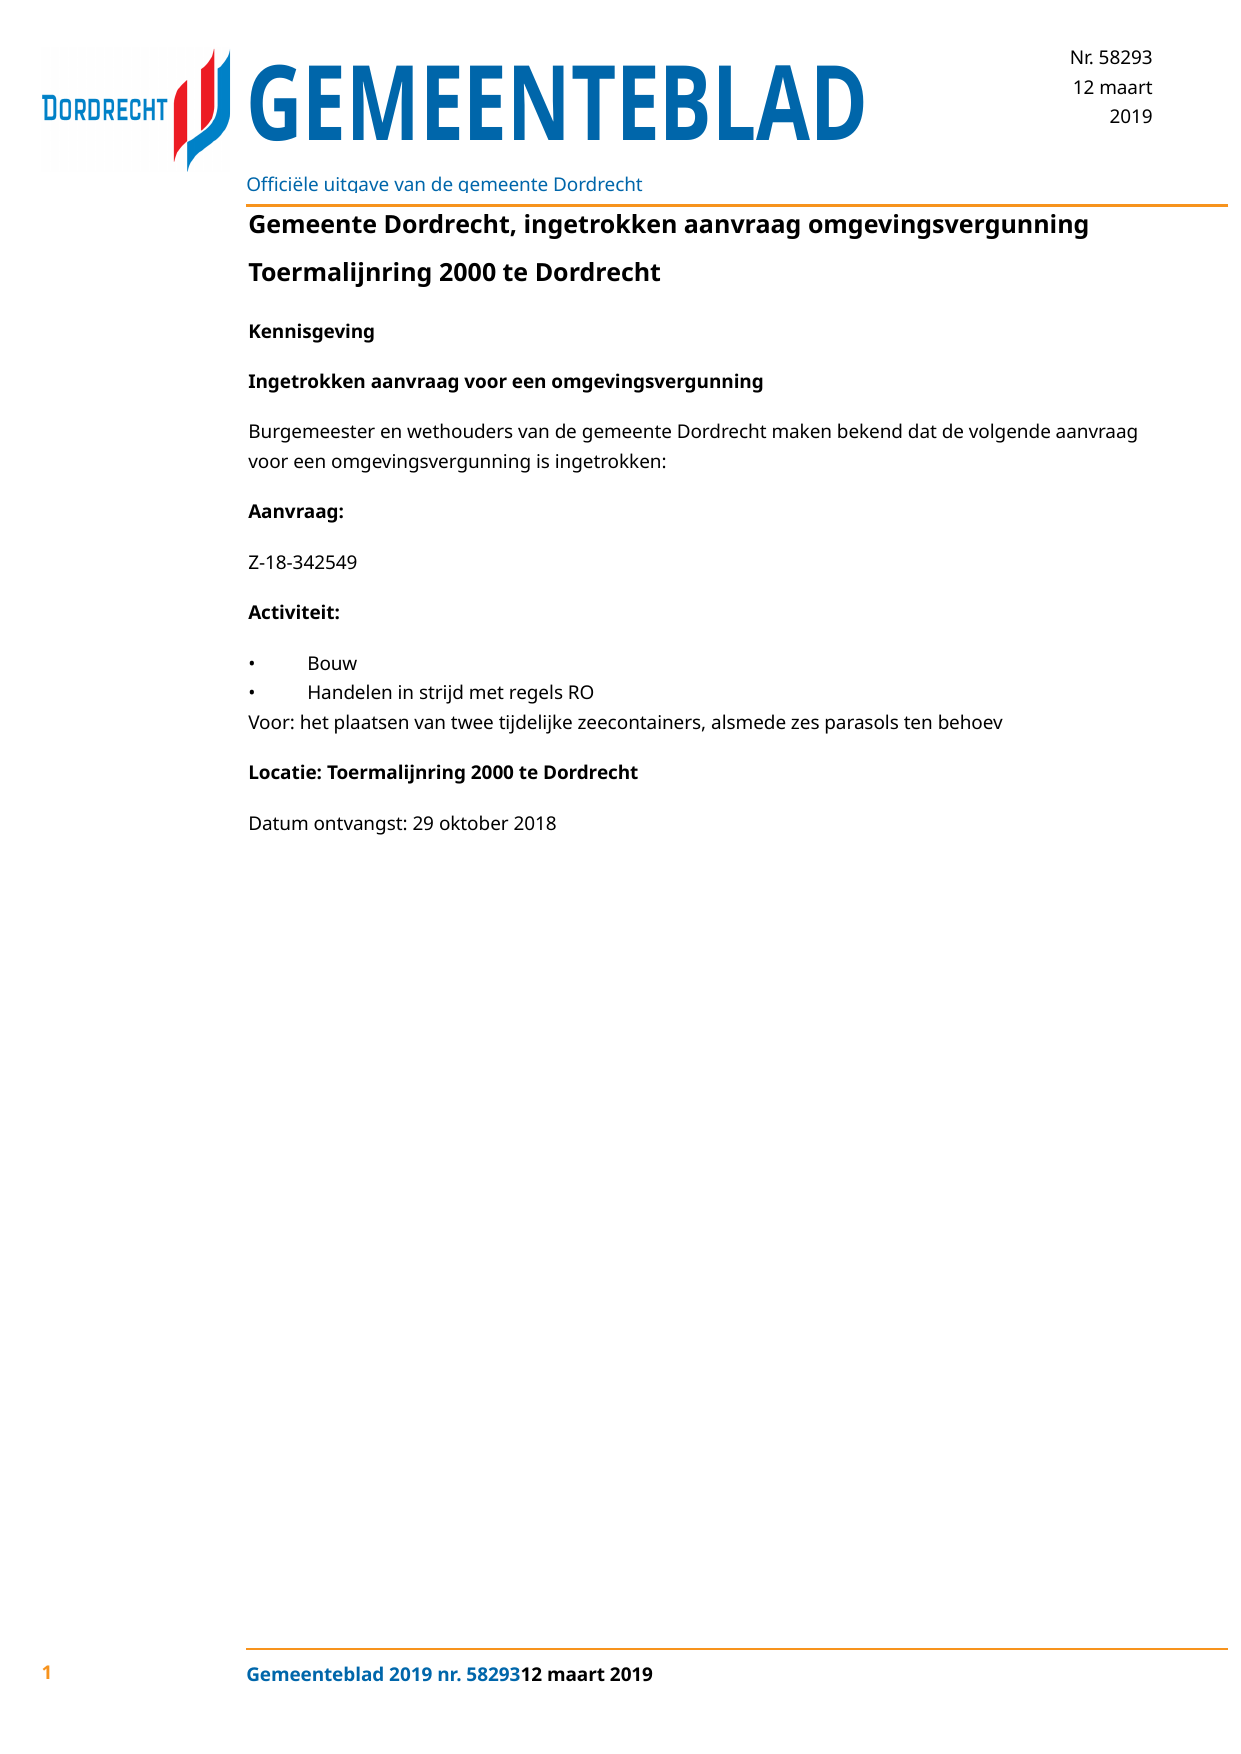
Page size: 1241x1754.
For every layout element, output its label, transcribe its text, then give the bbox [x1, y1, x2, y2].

text Ingetrokken aanvraag voor een omgevingsvergunning [248, 368, 1152, 394]
text Locatie: Toermalijnring 2000 te Dordrecht [248, 759, 1152, 785]
text Voor: het plaatsen van twee tijdelijke zeecontainers, alsmede zes parasols ten behoev [248, 709, 1152, 735]
picture [41, 47, 231, 172]
text Burgemeester en wethouders van de gemeente Dordrecht maken bekend dat de volgende aanvraag voor een omgevingsvergunning is ingetrokken: [248, 419, 1152, 474]
text Kennisgeving [248, 318, 1152, 344]
list Bouw [248, 650, 1152, 676]
text Gemeente Dordrecht, ingetrokken aanvraag omgevingsvergunning Toermalijnring 2000 te Dordrecht [248, 207, 1152, 288]
text Aanvraag: [248, 499, 1152, 524]
text Activiteit: [248, 599, 1152, 625]
list Handelen in strijd met regels RO [248, 679, 1152, 705]
text Z-18-342549 [248, 549, 1152, 575]
text Datum ontvangst: 29 oktober 2018 [248, 810, 1152, 836]
